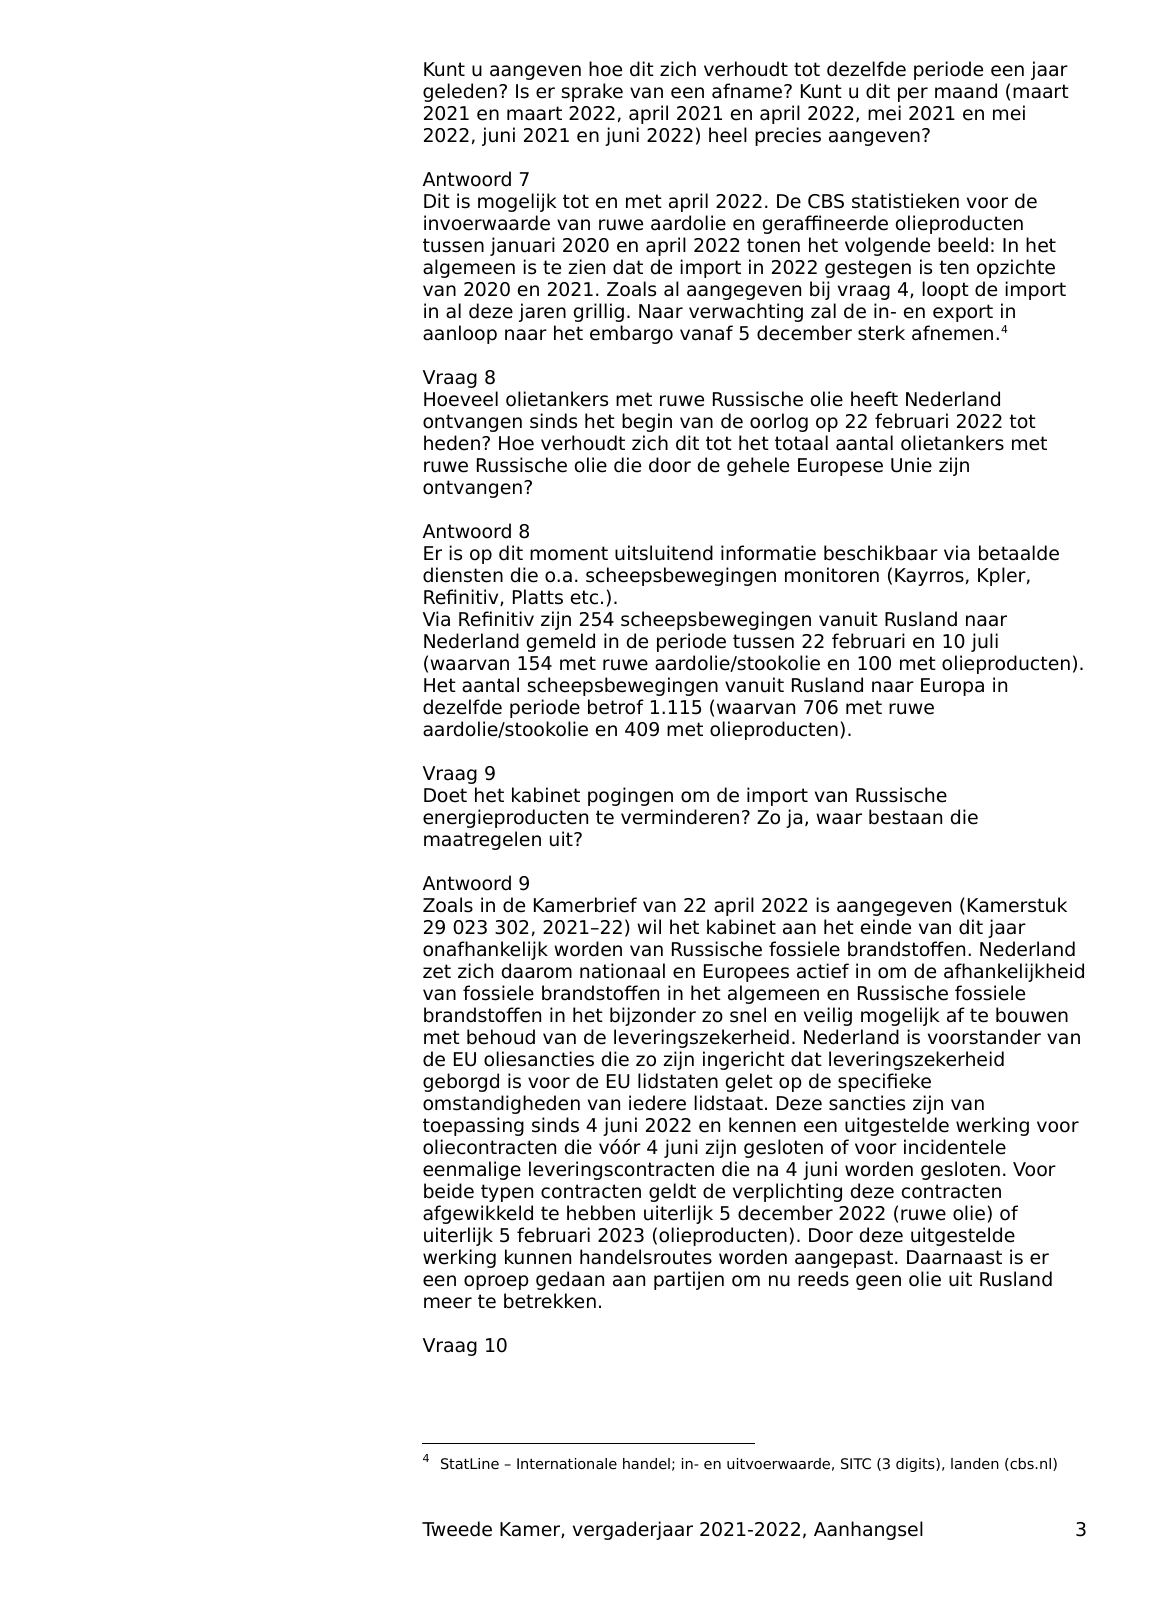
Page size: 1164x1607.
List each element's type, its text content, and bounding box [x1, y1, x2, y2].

text Via Refinitiv zijn 254 scheepsbewegingen vanuit Rusland naar Nederland gemeld in de periode tussen 22 februari en 10 juli (waarvan 154 met ruwe aardolie/stookolie en 100 met olieproducten). Het aantal scheepsbewegingen vanuit Rusland naar Europa in dezelfde periode betrof 1.115 (waarvan 706 met ruwe aardolie/stookolie en 409 met olieproducten). [422, 609, 1087, 741]
text Antwoord 8 [422, 521, 1087, 543]
text Antwoord 7 [422, 169, 1087, 191]
text Er is op dit moment uitsluitend informatie beschikbaar via betaalde diensten die o.a. scheepsbewegingen monitoren (Kayrros, Kpler, Refinitiv, Platts etc.). [422, 543, 1087, 609]
text Vraag 8 [422, 367, 1087, 389]
text Vraag 9 [422, 763, 1087, 785]
text Vraag 10 [422, 1335, 1087, 1357]
text Dit is mogelijk tot en met april 2022. De CBS statistieken voor de invoerwaarde van ruwe aardolie en geraffineerde olieproducten tussen januari 2020 en april 2022 tonen het volgende beeld: In het algemeen is te zien dat de import in 2022 gestegen is ten opzichte van 2020 en 2021. Zoals al aangegeven bij vraag 4, loopt de import in al deze jaren grillig. Naar verwachting zal de in- en export in aanloop naar het embargo vanaf 5 december sterk afnemen. [422, 191, 1087, 345]
text StatLine – Internationale handel; in- en uitvoerwaarde, SITC (3 digits), landen (cbs.nl) [422, 1452, 1087, 1474]
text Antwoord 9 [422, 873, 1087, 895]
text Doet het kabinet pogingen om de import van Russische energieproducten te verminderen? Zo ja, waar bestaan die maatregelen uit? [422, 785, 1087, 851]
text Hoeveel olietankers met ruwe Russische olie heeft Nederland ontvangen sinds het begin van de oorlog op 22 februari 2022 tot heden? Hoe verhoudt zich dit tot het totaal aantal olietankers met ruwe Russische olie die door de gehele Europese Unie zijn ontvangen? [422, 389, 1087, 499]
text Zoals in de Kamerbrief van 22 april 2022 is aangegeven (Kamerstuk 29 023 302, 2021–22) wil het kabinet aan het einde van dit jaar onafhankelijk worden van Russische fossiele brandstoffen. Nederland zet zich daarom nationaal en Europees actief in om de afhankelijkheid van fossiele brandstoffen in het algemeen en Russische fossiele brandstoffen in het bijzonder zo snel en veilig mogelijk af te bouwen met behoud van de leveringszekerheid. Nederland is voorstander van de EU oliesancties die zo zijn ingericht dat leveringszekerheid geborgd is voor de EU lidstaten gelet op de specifieke omstandigheden van iedere lidstaat. Deze sancties zijn van toepassing sinds 4 juni 2022 en kennen een uitgestelde werking voor oliecontracten die vóór 4 juni zijn gesloten of voor incidentele eenmalige leveringscontracten die na 4 juni worden gesloten. Voor beide typen contracten geldt de verplichting deze contracten afgewikkeld te hebben uiterlijk 5 december 2022 (ruwe olie) of uiterlijk 5 februari 2023 (olieproducten). Door deze uitgestelde werking kunnen handelsroutes worden aangepast. Daarnaast is er een oproep gedaan aan partijen om nu reeds geen olie uit Rusland meer te betrekken. [422, 895, 1087, 1313]
text Kunt u aangeven hoe dit zich verhoudt tot dezelfde periode een jaar geleden? Is er sprake van een afname? Kunt u dit per maand (maart 2021 en maart 2022, april 2021 en april 2022, mei 2021 en mei 2022, juni 2021 en juni 2022) heel precies aangeven? [422, 59, 1087, 147]
